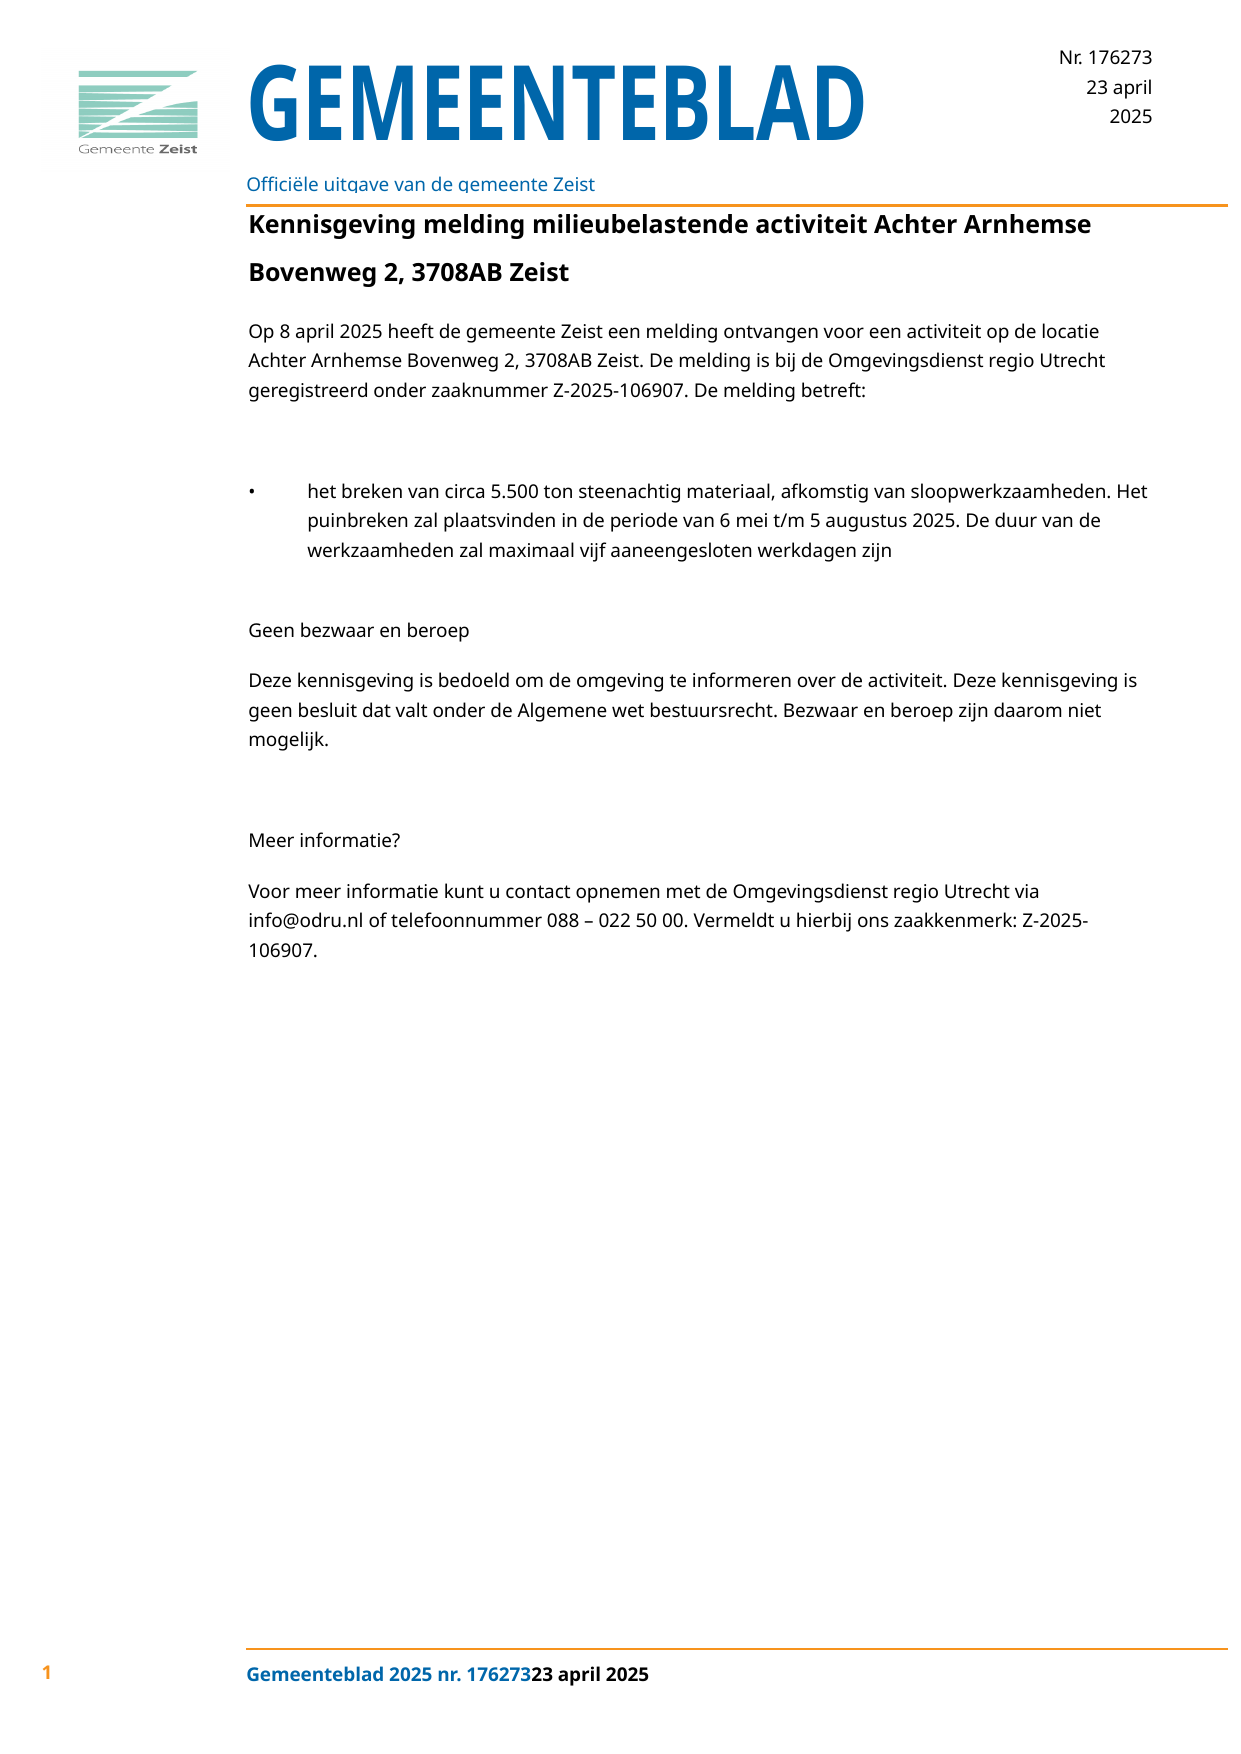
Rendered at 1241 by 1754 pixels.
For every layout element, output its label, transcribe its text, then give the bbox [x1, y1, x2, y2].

list het breken van circa 5.500 ton steenachtig materiaal, afkomstig van sloop­werk­zaam­heden. Het puinbreken zal plaatsvinden in de periode van 6 mei t/m 5 augustus 2025. De duur van de werkzaamheden zal maximaal vijf aaneengesloten werkdagen zijn [248, 478, 1152, 563]
text Deze kennisgeving is bedoeld om de omgeving te informeren over de activiteit. Deze kennisgeving is geen besluit dat valt onder de Algemene wet bestuursrecht. Bezwaar en beroep zijn daarom niet mogelijk. [248, 667, 1152, 752]
text Voor meer informatie kunt u contact opnemen met de Omgevingsdienst regio Utrecht via info@odru.nl of telefoonnummer 088 – 022 50 00. Vermeldt u hierbij ons zaakkenmerk: Z-2025-106907. [248, 878, 1152, 963]
text Meer informatie? [248, 827, 1152, 853]
text Op 8 april 2025 heeft de gemeente Zeist een melding ontvangen voor een activiteit op de locatie Achter Arnhemse Bovenweg 2, 3708AB Zeist. De melding is bij de Omgevingsdienst regio Utrecht geregistreerd onder zaaknummer Z-2025-106907. De melding betreft: [248, 318, 1152, 403]
picture [41, 47, 231, 172]
text Kennisgeving melding milieubelastende activiteit Achter Arnhemse Bovenweg 2, 3708AB Zeist [248, 207, 1152, 288]
text Geen bezwaar en beroep [248, 617, 1152, 643]
